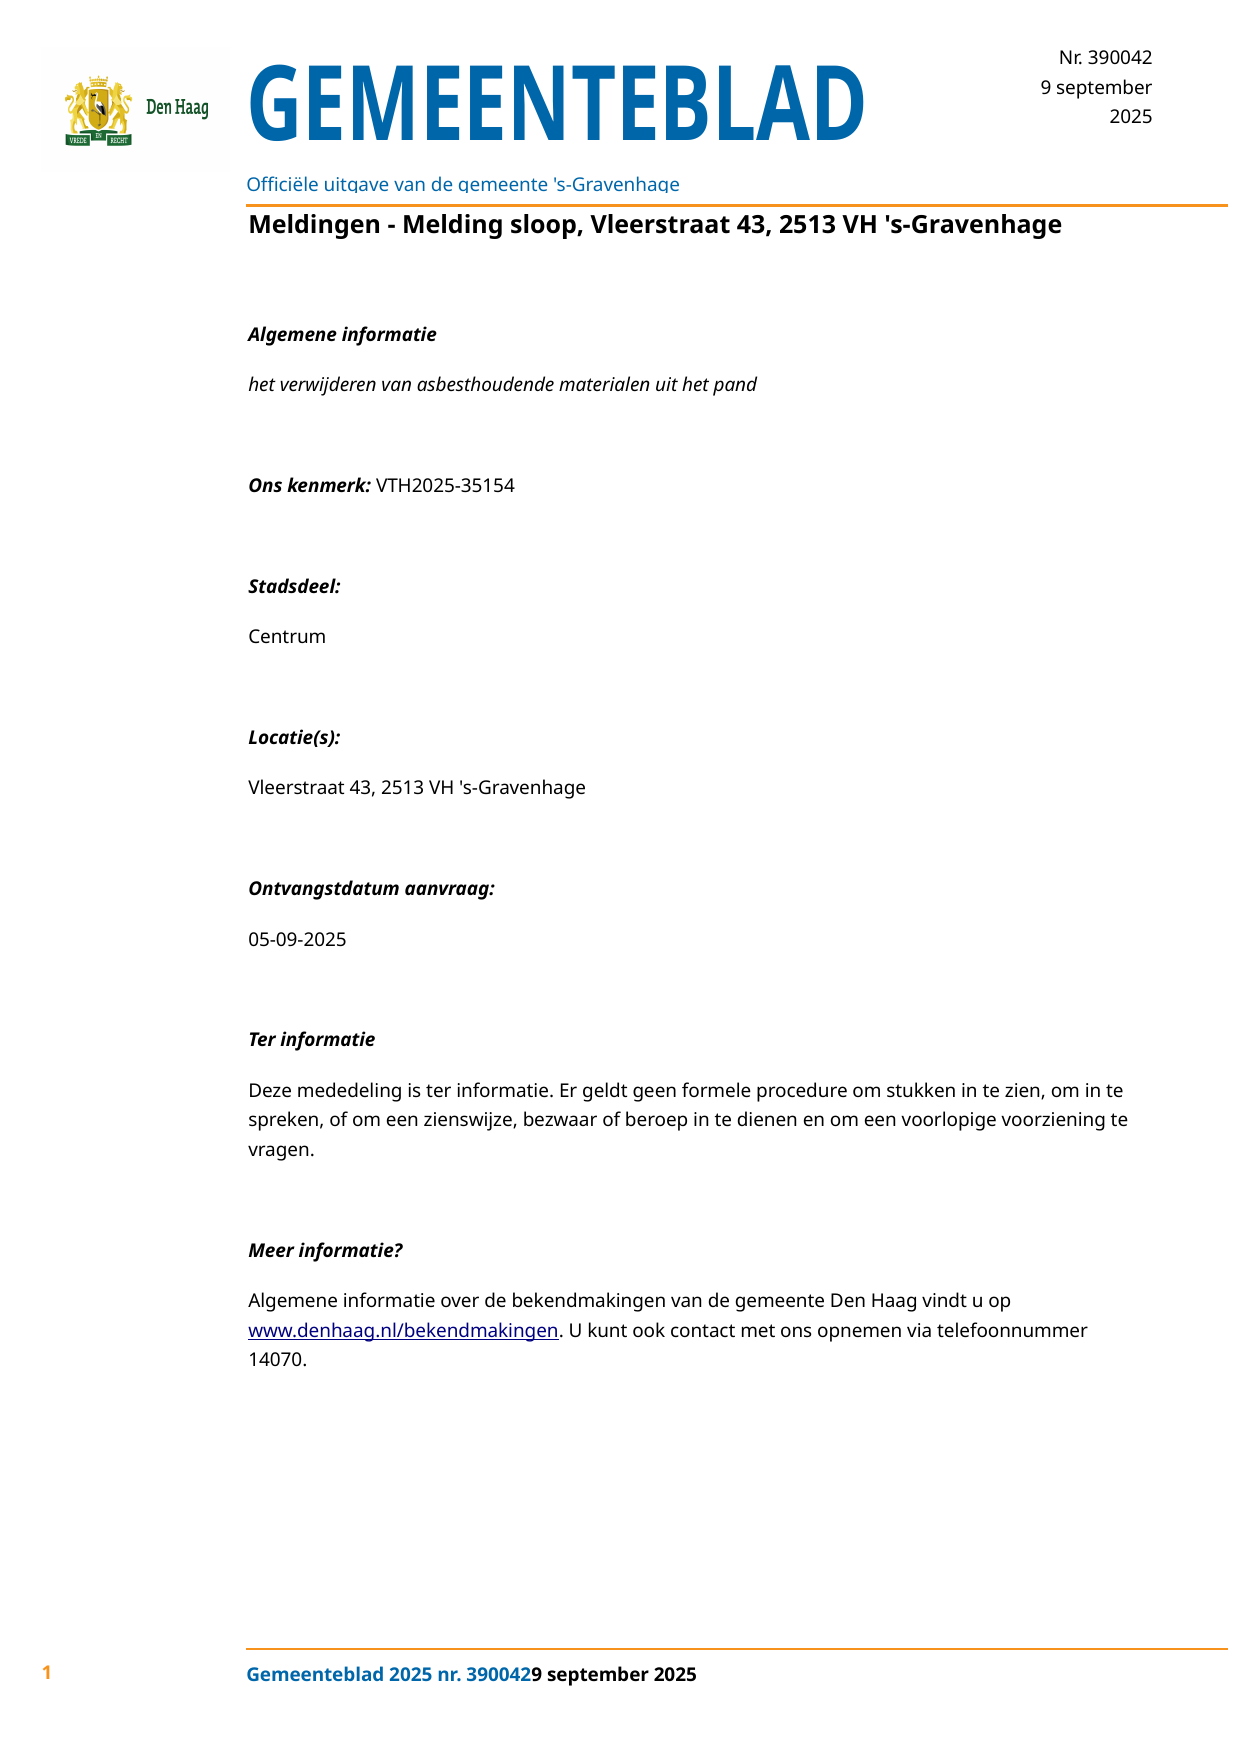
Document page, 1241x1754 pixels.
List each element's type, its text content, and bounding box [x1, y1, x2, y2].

text Meldingen - Melding sloop, Vleerstraat 43, 2513 VH 's-Gravenhage [248, 207, 1152, 241]
text Locatie(s): [248, 724, 1152, 750]
text Deze mededeling is ter informatie. Er geldt geen formele procedure om stukken in te zien, om in te spreken, of om een zienswijze, bezwaar of beroep in te dienen en om een voorlopige voorziening te vragen. [248, 1077, 1152, 1162]
text Stadsdeel: [248, 573, 1152, 598]
text Vleerstraat 43, 2513 VH 's-Gravenhage [248, 774, 1152, 800]
text Ontvangstdatum aanvraag: [248, 875, 1152, 901]
picture [41, 47, 231, 172]
text het verwijderen van asbesthoudende materialen uit het pand [248, 371, 1152, 397]
text 05-09-2025 [248, 926, 1152, 951]
text Meer informatie? [248, 1237, 1152, 1263]
text Centrum [248, 623, 1152, 649]
text Algemene informatie over de bekendmakingen van de gemeente Den Haag vindt u op www.denhaag.nl/bekendmakingen. U kunt ook contact met ons opnemen via telefoonnummer 14070. [248, 1287, 1152, 1372]
text Ons kenmerk: VTH2025-35154 [248, 472, 1152, 498]
text Algemene informatie [248, 321, 1152, 346]
text Ter informatie [248, 1027, 1152, 1052]
